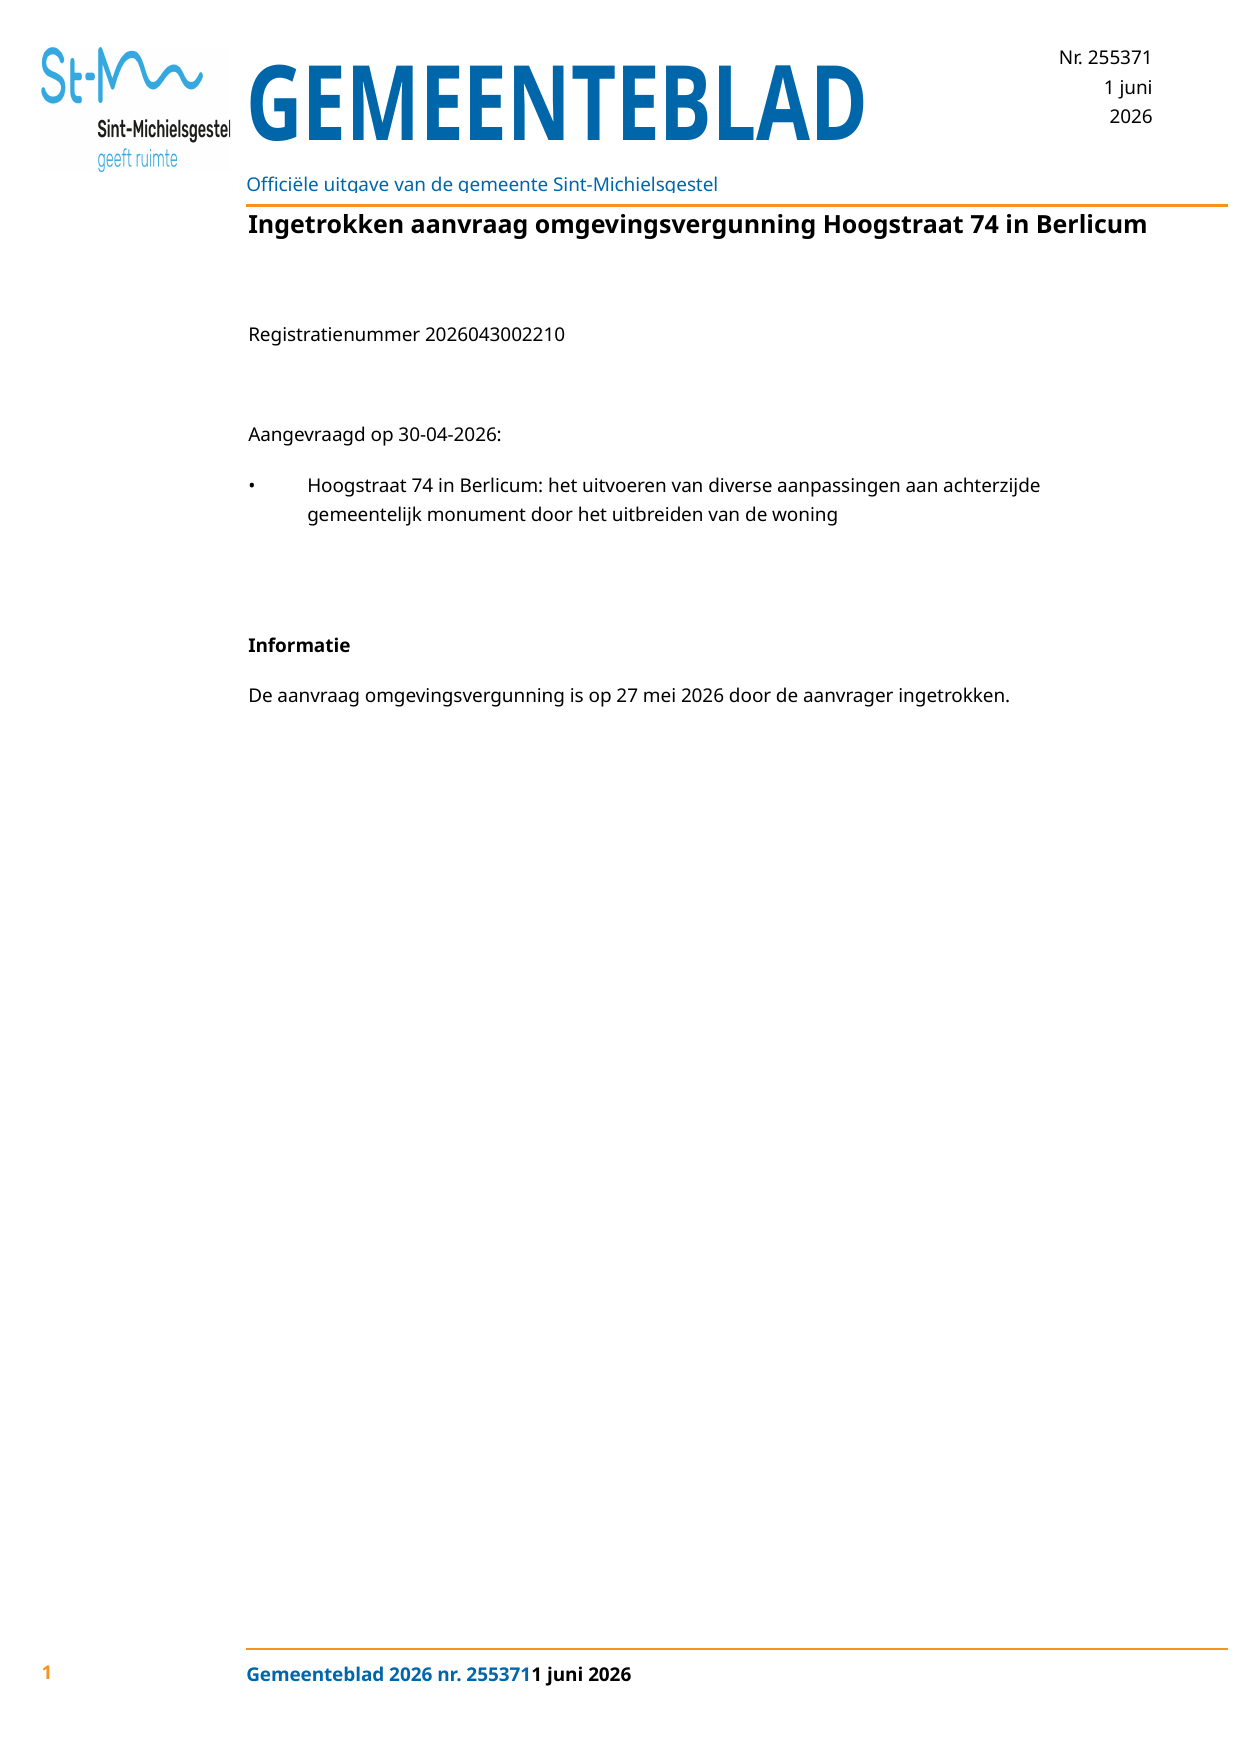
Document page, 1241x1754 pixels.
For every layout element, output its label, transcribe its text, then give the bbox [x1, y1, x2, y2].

text Registratienummer 2026043002210 [248, 321, 1152, 346]
text Aangevraagd op 30-04-2026: [248, 422, 1152, 447]
list Hoogstraat 74 in Berlicum: het uitvoeren van diverse aanpassingen aan achterzijde gemeentelijk monument door het uitbreiden van de woning [248, 472, 1152, 527]
text Informatie [248, 632, 1152, 658]
text Ingetrokken aanvraag omgevingsvergunning Hoogstraat 74 in Berlicum [248, 207, 1152, 241]
text De aanvraag omgevingsvergunning is op 27 mei 2026 door de aanvrager ingetrokken. [248, 682, 1152, 708]
picture [41, 47, 231, 172]
